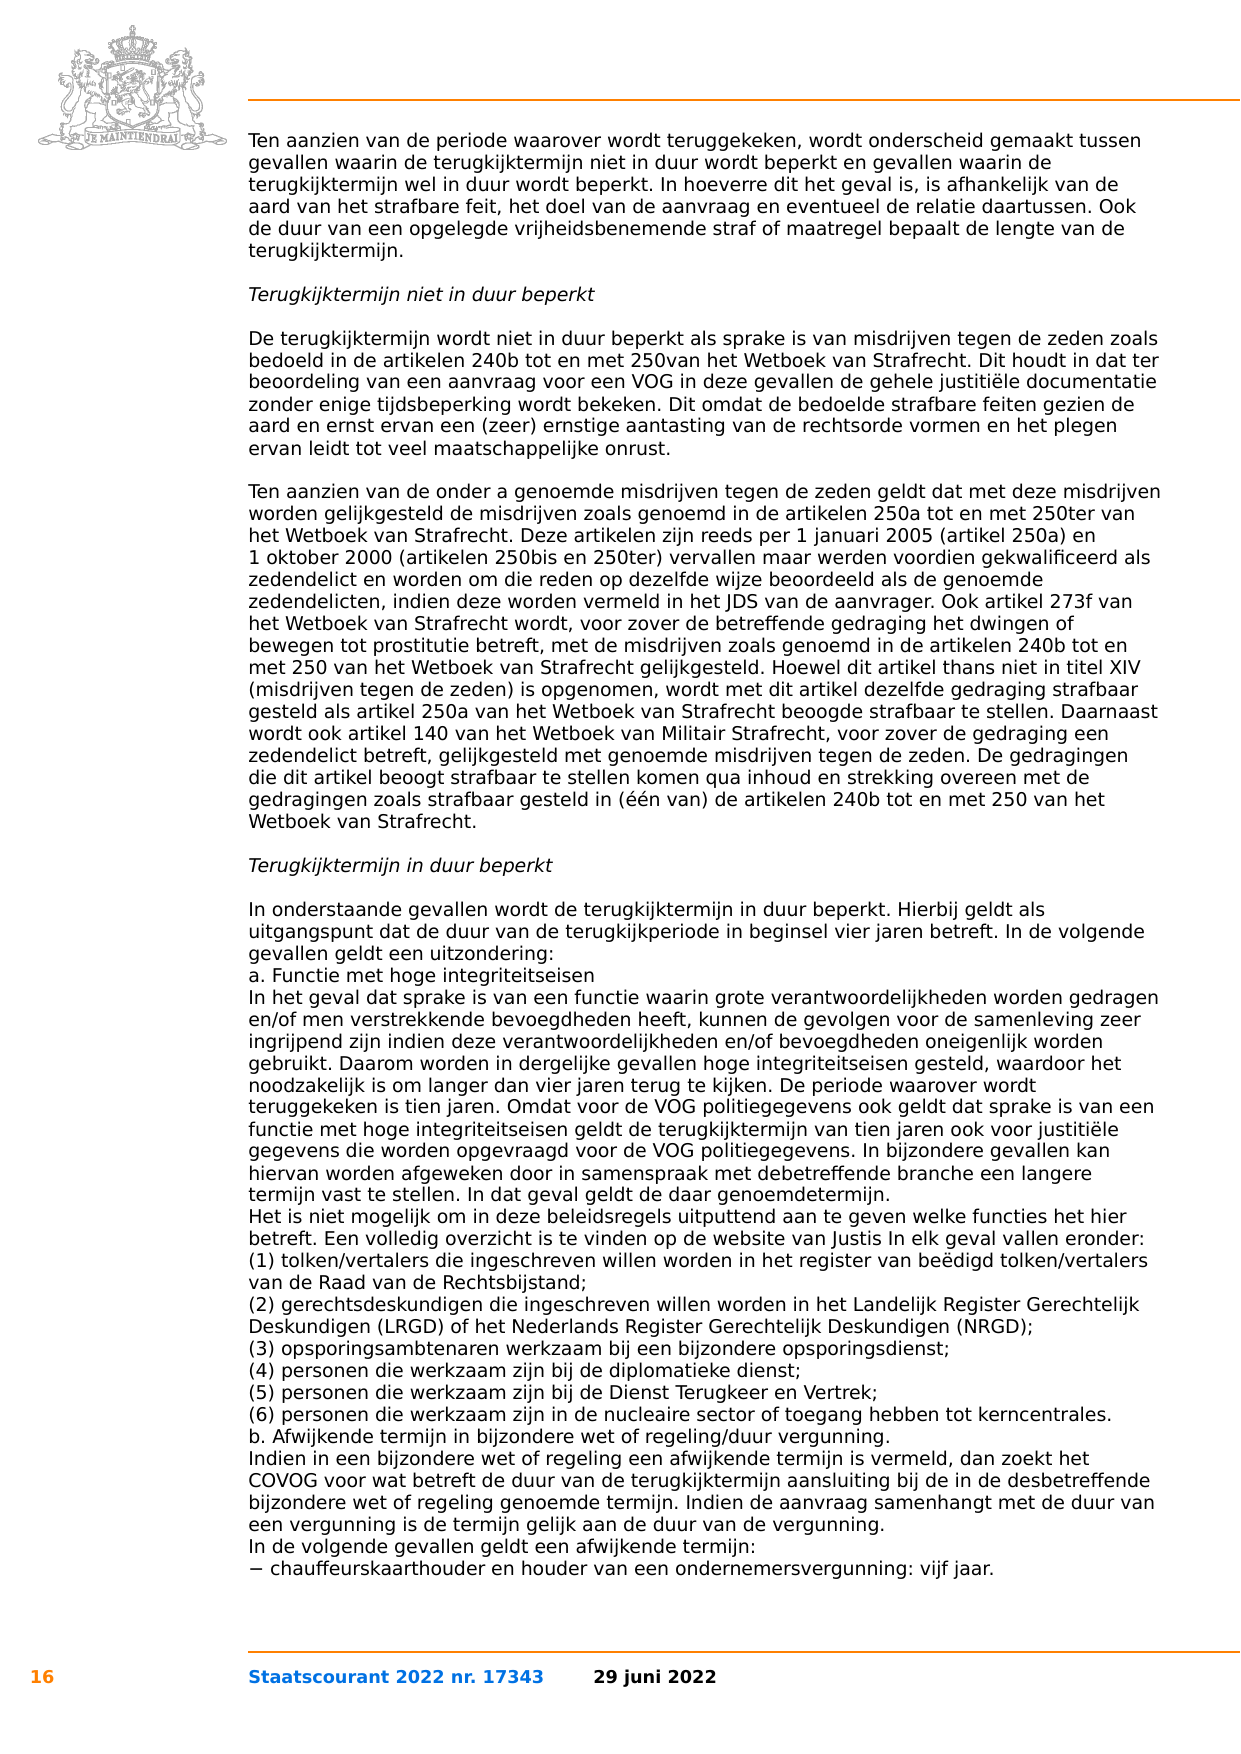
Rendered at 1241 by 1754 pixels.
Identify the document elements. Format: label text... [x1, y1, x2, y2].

text (3) opsporingsambtenaren werkzaam bij een bijzondere opsporingsdienst; [248, 1338, 1163, 1360]
text (6) personen die werkzaam zijn in de nucleaire sector of toegang hebben tot kerncentrales. [248, 1404, 1163, 1426]
text In de volgende gevallen geldt een afwijkende termijn: [248, 1536, 1163, 1558]
text (1) tolken/vertalers die ingeschreven willen worden in het register van beëdigd tolken/vertalers van de Raad van de Rechtsbijstand; [248, 1250, 1163, 1294]
text Het is niet mogelijk om in deze beleidsregels uitputtend aan te geven welke functies het hier betreft. Een volledig overzicht is te vinden op de website van Justis In elk geval vallen eronder: [248, 1206, 1163, 1250]
text In het geval dat sprake is van een functie waarin grote verantwoordelijkheden worden gedragen en/of men verstrekkende bevoegdheden heeft, kunnen de gevolgen voor de samenleving zeer ingrijpend zijn indien deze verantwoordelijkheden en/of bevoegdheden oneigenlijk worden gebruikt. Daarom worden in dergelijke gevallen hoge integriteitseisen gesteld, waardoor het noodzakelijk is om langer dan vier jaren terug te kijken. De periode waarover wordt teruggekeken is tien jaren. Omdat voor de VOG politiegegevens ook geldt dat sprake is van een functie met hoge integriteitseisen geldt de terugkijktermijn van tien jaren ook voor justitiële gegevens die worden opgevraagd voor de VOG politiegegevens. In bijzondere gevallen kan hiervan worden afgeweken door in samenspraak met debetreffende branche een langere termijn vast te stellen. In dat geval geldt de daar genoemdetermijn. [248, 987, 1163, 1206]
text Indien in een bijzondere wet of regeling een afwijkende termijn is vermeld, dan zoekt het COVOG voor wat betreft de duur van de terugkijktermijn aansluiting bij de in de desbetreffende bijzondere wet of regeling genoemde termijn. Indien de aanvraag samenhangt met de duur van een vergunning is de termijn gelijk aan de duur van de vergunning. [248, 1448, 1163, 1536]
text (5) personen die werkzaam zijn bij de Dienst Terugkeer en Vertrek; [248, 1382, 1163, 1404]
text Ten aanzien van de periode waarover wordt teruggekeken, wordt onderscheid gemaakt tussen gevallen waarin de terugkijktermijn niet in duur wordt beperkt en gevallen waarin de terugkijktermijn wel in duur wordt beperkt. In hoeverre dit het geval is, is afhankelijk van de aard van het strafbare feit, het doel van de aanvraag en eventueel de relatie daartussen. Ook de duur van een opgelegde vrijheidsbenemende straf of maatregel bepaalt de lengte van de terugkijktermijn. [248, 130, 1163, 262]
subtitle Terugkijktermijn niet in duur beperkt [248, 284, 1163, 306]
subtitle Terugkijktermijn in duur beperkt [248, 855, 1163, 877]
picture [38, 25, 227, 150]
text (4) personen die werkzaam zijn bij de diplomatieke dienst; [248, 1360, 1163, 1382]
text De terugkijktermijn wordt niet in duur beperkt als sprake is van misdrijven tegen de zeden zoals bedoeld in de artikelen 240b tot en met 250van het Wetboek van Strafrecht. Dit houdt in dat ter beoordeling van een aanvraag voor een VOG in deze gevallen de gehele justitiële documentatie zonder enige tijdsbeperking wordt bekeken. Dit omdat de bedoelde strafbare feiten gezien de aard en ernst ervan een (zeer) ernstige aantasting van de rechtsorde vormen en het plegen ervan leidt tot veel maatschappelijke onrust. [248, 327, 1163, 459]
text − chauffeurskaarthouder en houder van een ondernemersvergunning: vijf jaar. [248, 1558, 1163, 1580]
text a. Functie met hoge integriteitseisen [248, 964, 1163, 987]
text In onderstaande gevallen wordt de terugkijktermijn in duur beperkt. Hierbij geldt als uitgangspunt dat de duur van de terugkijkperiode in beginsel vier jaren betreft. In de volgende gevallen geldt een uitzondering: [248, 899, 1163, 964]
text Ten aanzien van de onder a genoemde misdrijven tegen de zeden geldt dat met deze misdrijven worden gelijkgesteld de misdrijven zoals genoemd in de artikelen 250a tot en met 250ter van het Wetboek van Strafrecht. Deze artikelen zijn reeds per 1 januari 2005 (artikel 250a) en 1 oktober 2000 (artikelen 250bis en 250ter) vervallen maar werden voordien gekwalificeerd als zedendelict en worden om die reden op dezelfde wijze beoordeeld als de genoemde zedendelicten, indien deze worden vermeld in het JDS van de aanvrager. Ook artikel 273f van het Wetboek van Strafrecht wordt, voor zover de betreffende gedraging het dwingen of bewegen tot prostitutie betreft, met de misdrijven zoals genoemd in de artikelen 240b tot en met 250 van het Wetboek van Strafrecht gelijkgesteld. Hoewel dit artikel thans niet in titel XIV (misdrijven tegen de zeden) is opgenomen, wordt met dit artikel dezelfde gedraging strafbaar gesteld als artikel 250a van het Wetboek van Strafrecht beoogde strafbaar te stellen. Daarnaast wordt ook artikel 140 van het Wetboek van Militair Strafrecht, voor zover de gedraging een zedendelict betreft, gelijkgesteld met genoemde misdrijven tegen de zeden. De gedragingen die dit artikel beoogt strafbaar te stellen komen qua inhoud en strekking overeen met de gedragingen zoals strafbaar gesteld in (één van) de artikelen 240b tot en met 250 van het Wetboek van Strafrecht. [248, 481, 1163, 833]
text (2) gerechtsdeskundigen die ingeschreven willen worden in het Landelijk Register Gerechtelijk Deskundigen (LRGD) of het Nederlands Register Gerechtelijk Deskundigen (NRGD); [248, 1294, 1163, 1338]
text b. Afwijkende termijn in bijzondere wet of regeling/duur vergunning. [248, 1426, 1163, 1448]
